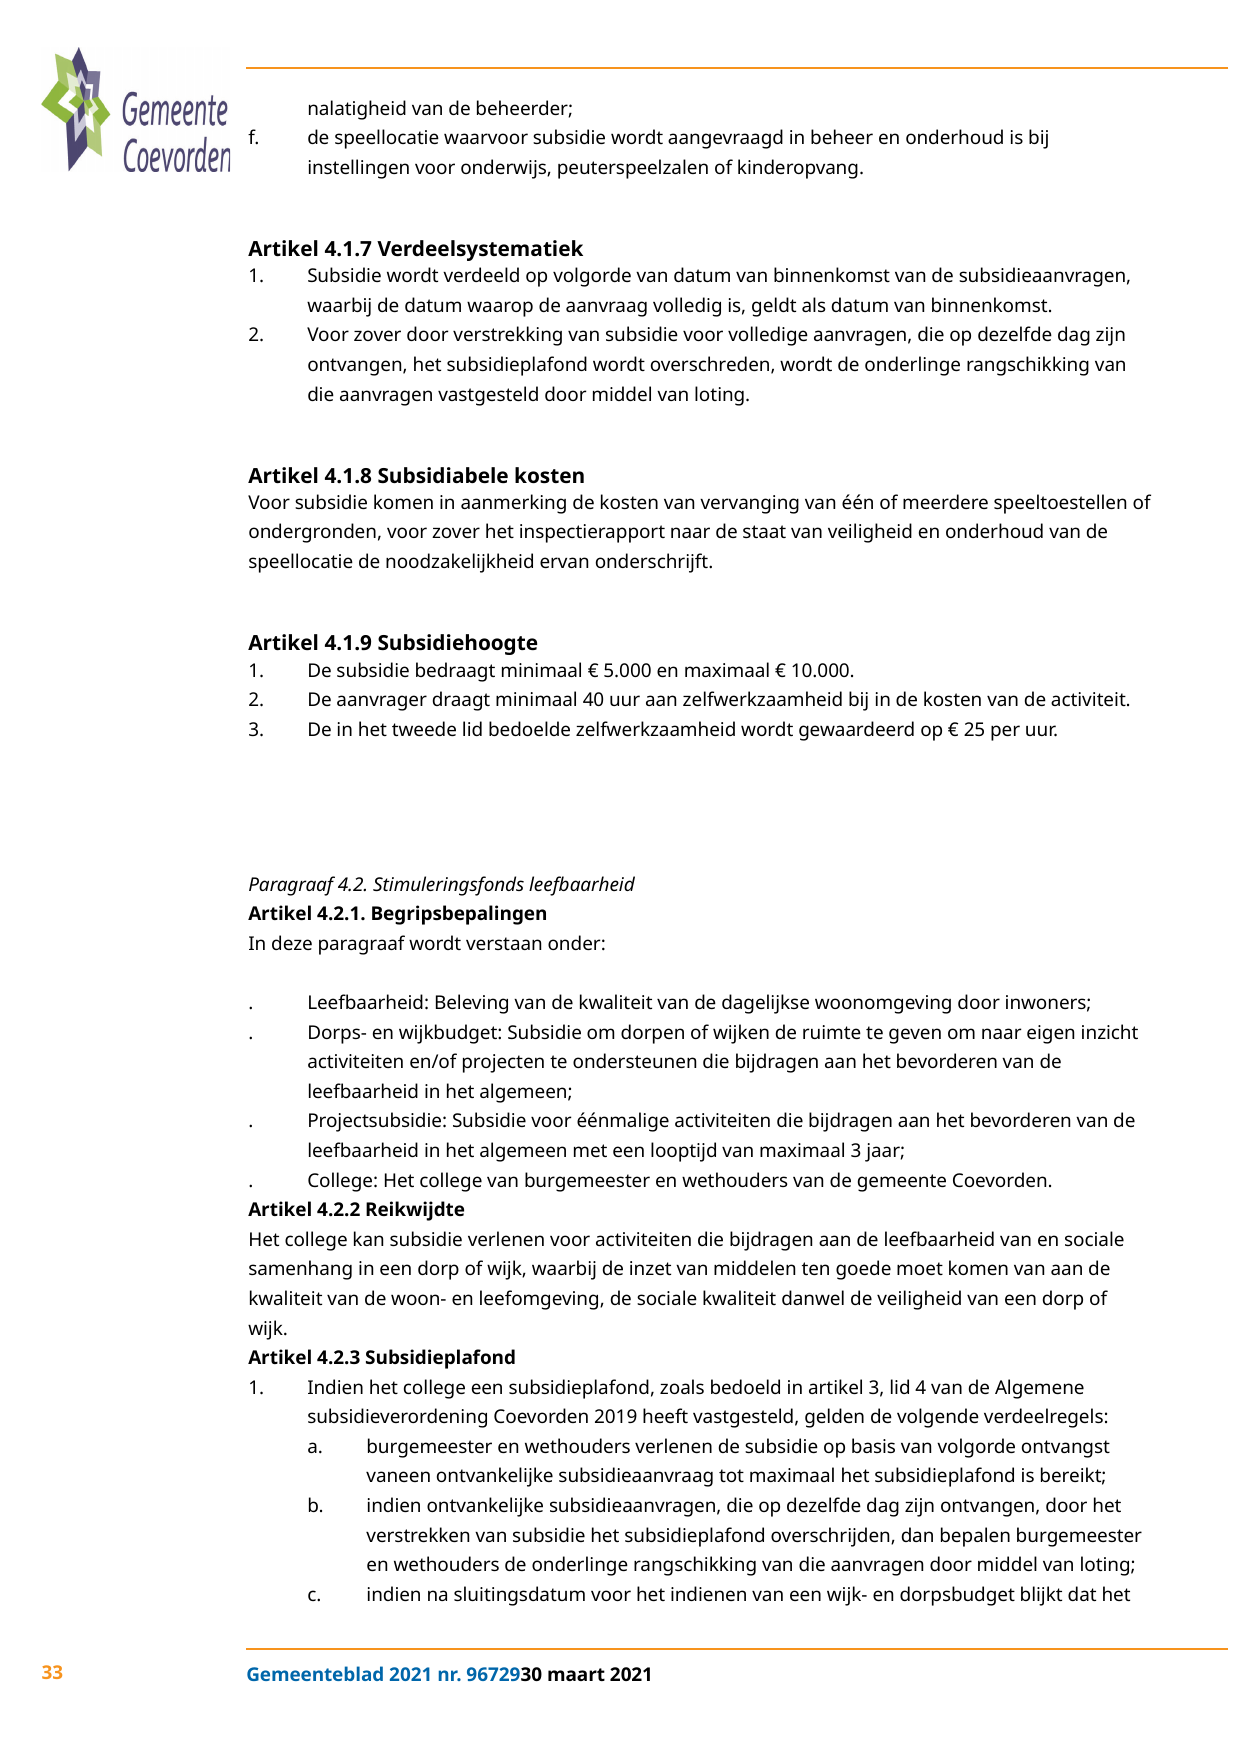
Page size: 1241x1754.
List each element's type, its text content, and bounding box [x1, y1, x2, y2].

list de speellocatie waarvoor subsidie wordt aangevraagd in beheer en onderhoud is bij instellingen voor onderwijs, peuterspeelzalen of kinderopvang. [248, 124, 1152, 180]
list Dorps- en wijkbudget: Subsidie om dorpen of wijken de ruimte te geven om naar eigen inzicht activiteiten en/of projecten te ondersteunen die bijdragen aan het bevorderen van de leefbaarheid in het algemeen; [248, 1019, 1152, 1104]
text Artikel 4.1.8 Subsidiabele kosten [248, 461, 1152, 489]
text In deze paragraaf wordt verstaan onder: [248, 930, 1152, 956]
list Indien het college een subsidieplafond, zoals bedoeld in artikel 3, lid 4 van de Algemene subsidieverordening Coevorden 2019 heeft vastgesteld, gelden de volgende verdeelregels: [248, 1374, 1152, 1429]
text Paragraaf 4.2. Stimuleringsfonds leefbaarheid [248, 871, 1152, 897]
text Artikel 4.2.1. Begripsbepalingen [248, 901, 1152, 926]
list burgemeester en wethouders verlenen de subsidie op basis van volgorde ontvangst vaneen ontvankelijke subsidieaanvraag tot maximaal het subsidieplafond is bereikt; [307, 1433, 1152, 1488]
text Artikel 4.1.9 Subsidiehoogte [248, 628, 1152, 657]
list indien na sluitingsdatum voor het indienen van een wijk- en dorpsbudget blijkt dat het [307, 1581, 1152, 1607]
list Subsidie wordt verdeeld op volgorde van datum van binnenkomst van de subsidieaanvragen, waarbij de datum waarop de aanvraag volledig is, geldt als datum van binnenkomst. [248, 262, 1152, 318]
text Artikel 4.2.2 Reikwijdte [248, 1196, 1152, 1222]
list De in het tweede lid bedoelde zelfwerkzaamheid wordt gewaardeerd op € 25 per uur. [248, 716, 1152, 742]
list De aanvrager draagt minimaal 40 uur aan zelfwerkzaamheid bij in de kosten van de activiteit. [248, 686, 1152, 712]
text Het college kan subsidie verlenen voor activiteiten die bijdragen aan de leefbaarheid van en sociale samenhang in een dorp of wijk, waarbij de inzet van middelen ten goede moet komen van aan de kwaliteit van de woon- en leefomgeving, de sociale kwaliteit danwel de veiligheid van een dorp of wijk. [248, 1226, 1152, 1340]
list Projectsubsidie: Subsidie voor éénmalige activiteiten die bijdragen aan het bevorderen van de leefbaarheid in het algemeen met een looptijd van maximaal 3 jaar; [248, 1108, 1152, 1163]
list indien ontvankelijke subsidieaanvragen, die op dezelfde dag zijn ontvangen, door het verstrekken van subsidie het subsidieplafond overschrijden, dan bepalen burgemeester en wethouders de onderlinge rangschikking van die aanvragen door middel van loting; [307, 1492, 1152, 1577]
list College: Het college van burgemeester en wethouders van de gemeente Coevorden. [248, 1167, 1152, 1192]
list Voor zover door verstrekking van subsidie voor volledige aanvragen, die op dezelfde dag zijn ontvangen, het subsidieplafond wordt overschreden, wordt de onderlinge rangschikking van die aanvragen vastgesteld door middel van loting. [248, 322, 1152, 406]
text Voor subsidie komen in aanmerking de kosten van vervanging van één of meerdere speeltoestellen of ondergronden, voor zover het inspectierapport naar de staat van veiligheid en onderhoud van de speellocatie de noodzakelijkheid ervan onderschrijft. [248, 489, 1152, 574]
list De subsidie bedraagt minimaal € 5.000 en maximaal € 10.000. [248, 657, 1152, 682]
list nalatigheid van de beheerder; [248, 95, 1152, 121]
list Leefbaarheid: Beleving van de kwaliteit van de dagelijkse woonomgeving door inwoners; [248, 989, 1152, 1015]
text Artikel 4.2.3 Subsidieplafond [248, 1344, 1152, 1370]
picture [41, 47, 231, 172]
text Artikel 4.1.7 Verdeelsystematiek [248, 234, 1152, 262]
